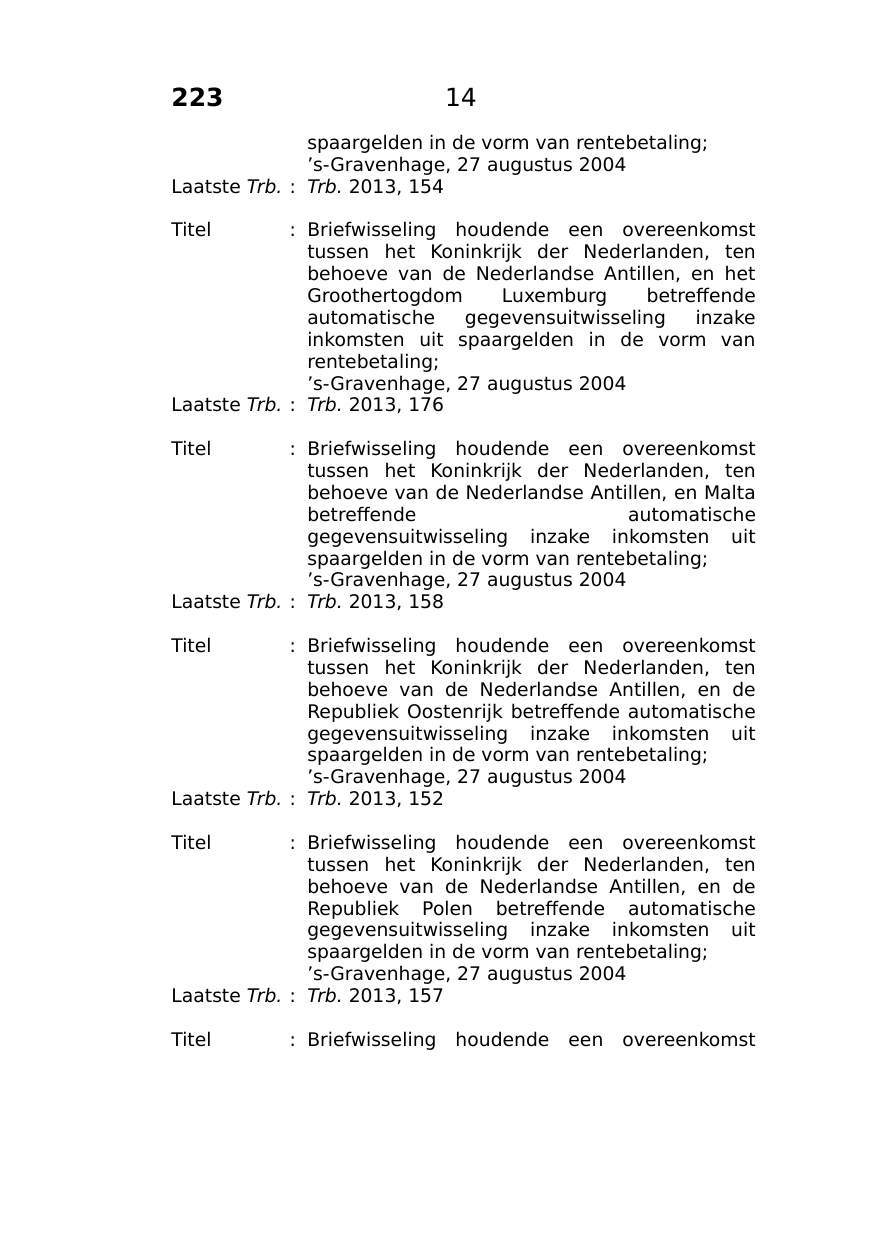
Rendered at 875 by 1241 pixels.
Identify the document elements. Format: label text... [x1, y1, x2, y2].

table_cell Trb. 2013, 176 [307, 394, 756, 416]
table_cell Trb. 2013, 152 [307, 788, 756, 810]
table_cell : [289, 788, 307, 810]
table_cell Briefwisseling houdende een overeenkomst tussen het Koninkrijk der Nederlanden, ten behoeve van de Nederlandse Antillen, en de Republiek Polen betreffende automatische gegevensuitwisseling inzake inkomsten uit spaargelden in de vorm van rentebetaling; ’s-Gravenhage, 27 augustus 2004 [307, 832, 756, 985]
table_cell [307, 613, 756, 635]
table_cell Trb. 2013, 158 [307, 591, 756, 613]
table_cell Laatste Trb. [171, 591, 289, 613]
table_cell Trb. 2013, 157 [307, 985, 756, 1007]
table_cell [171, 198, 289, 219]
table_cell [171, 810, 289, 832]
table_cell : [289, 176, 307, 197]
table_cell : [289, 985, 307, 1007]
table_cell : [289, 832, 307, 985]
table_cell : [289, 394, 307, 416]
table_cell [307, 1007, 756, 1029]
table_cell : [289, 635, 307, 788]
table_cell Laatste Trb. [171, 788, 289, 810]
table_cell [171, 613, 289, 635]
table_cell : [289, 219, 307, 394]
table_cell [171, 132, 289, 176]
table_cell Briefwisseling houdende een overeenkomst tussen het Koninkrijk der Nederlanden, ten behoeve van de Nederlandse Antillen, en de Republiek Oostenrijk betreffende automatische gegevensuitwisseling inzake inkomsten uit spaargelden in de vorm van rentebetaling; ’s-Gravenhage, 27 augustus 2004 [307, 635, 756, 788]
table_cell [289, 613, 307, 635]
table_cell : [289, 1029, 307, 1051]
table_cell Titel [171, 1029, 289, 1051]
table_cell [171, 1007, 289, 1029]
table_cell [307, 198, 756, 219]
table_cell Titel [171, 219, 289, 394]
table_cell [307, 416, 756, 438]
table_cell Trb. 2013, 154 [307, 176, 756, 197]
table_cell Briefwisseling houdende een overeenkomst tussen het Koninkrijk der Nederlanden, ten behoeve van de Nederlandse Antillen, en het Groothertogdom Luxemburg betreffende automatische gegevensuitwisseling inzake inkomsten uit spaargelden in de vorm van rentebetaling; ’s-Gravenhage, 27 augustus 2004 [307, 219, 756, 394]
table_cell Briefwisseling houdende een overeenkomst tussen het Koninkrijk der Nederlanden, ten behoeve van de Nederlandse Antillen, en Malta betreffende automatische gegevensuitwisseling inzake inkomsten uit spaargelden in de vorm van rentebetaling; ’s-Gravenhage, 27 augustus 2004 [307, 438, 756, 591]
table_cell : [289, 438, 307, 591]
table_cell [289, 132, 307, 176]
table_cell Titel [171, 635, 289, 788]
table_cell spaargelden in de vorm van rentebetaling; ’s-Gravenhage, 27 augustus 2004 [307, 132, 756, 176]
table_cell [289, 198, 307, 219]
table_cell [307, 810, 756, 832]
table_cell Titel [171, 832, 289, 985]
table_cell Briefwisseling houdende een overeenkomst [307, 1029, 756, 1051]
table_cell [171, 416, 289, 438]
table_cell [289, 416, 307, 438]
table_cell Laatste Trb. [171, 176, 289, 197]
table_cell Laatste Trb. [171, 985, 289, 1007]
table_cell Laatste Trb. [171, 394, 289, 416]
table_cell Titel [171, 438, 289, 591]
table_cell [289, 810, 307, 832]
table_cell [289, 1007, 307, 1029]
table_cell : [289, 591, 307, 613]
